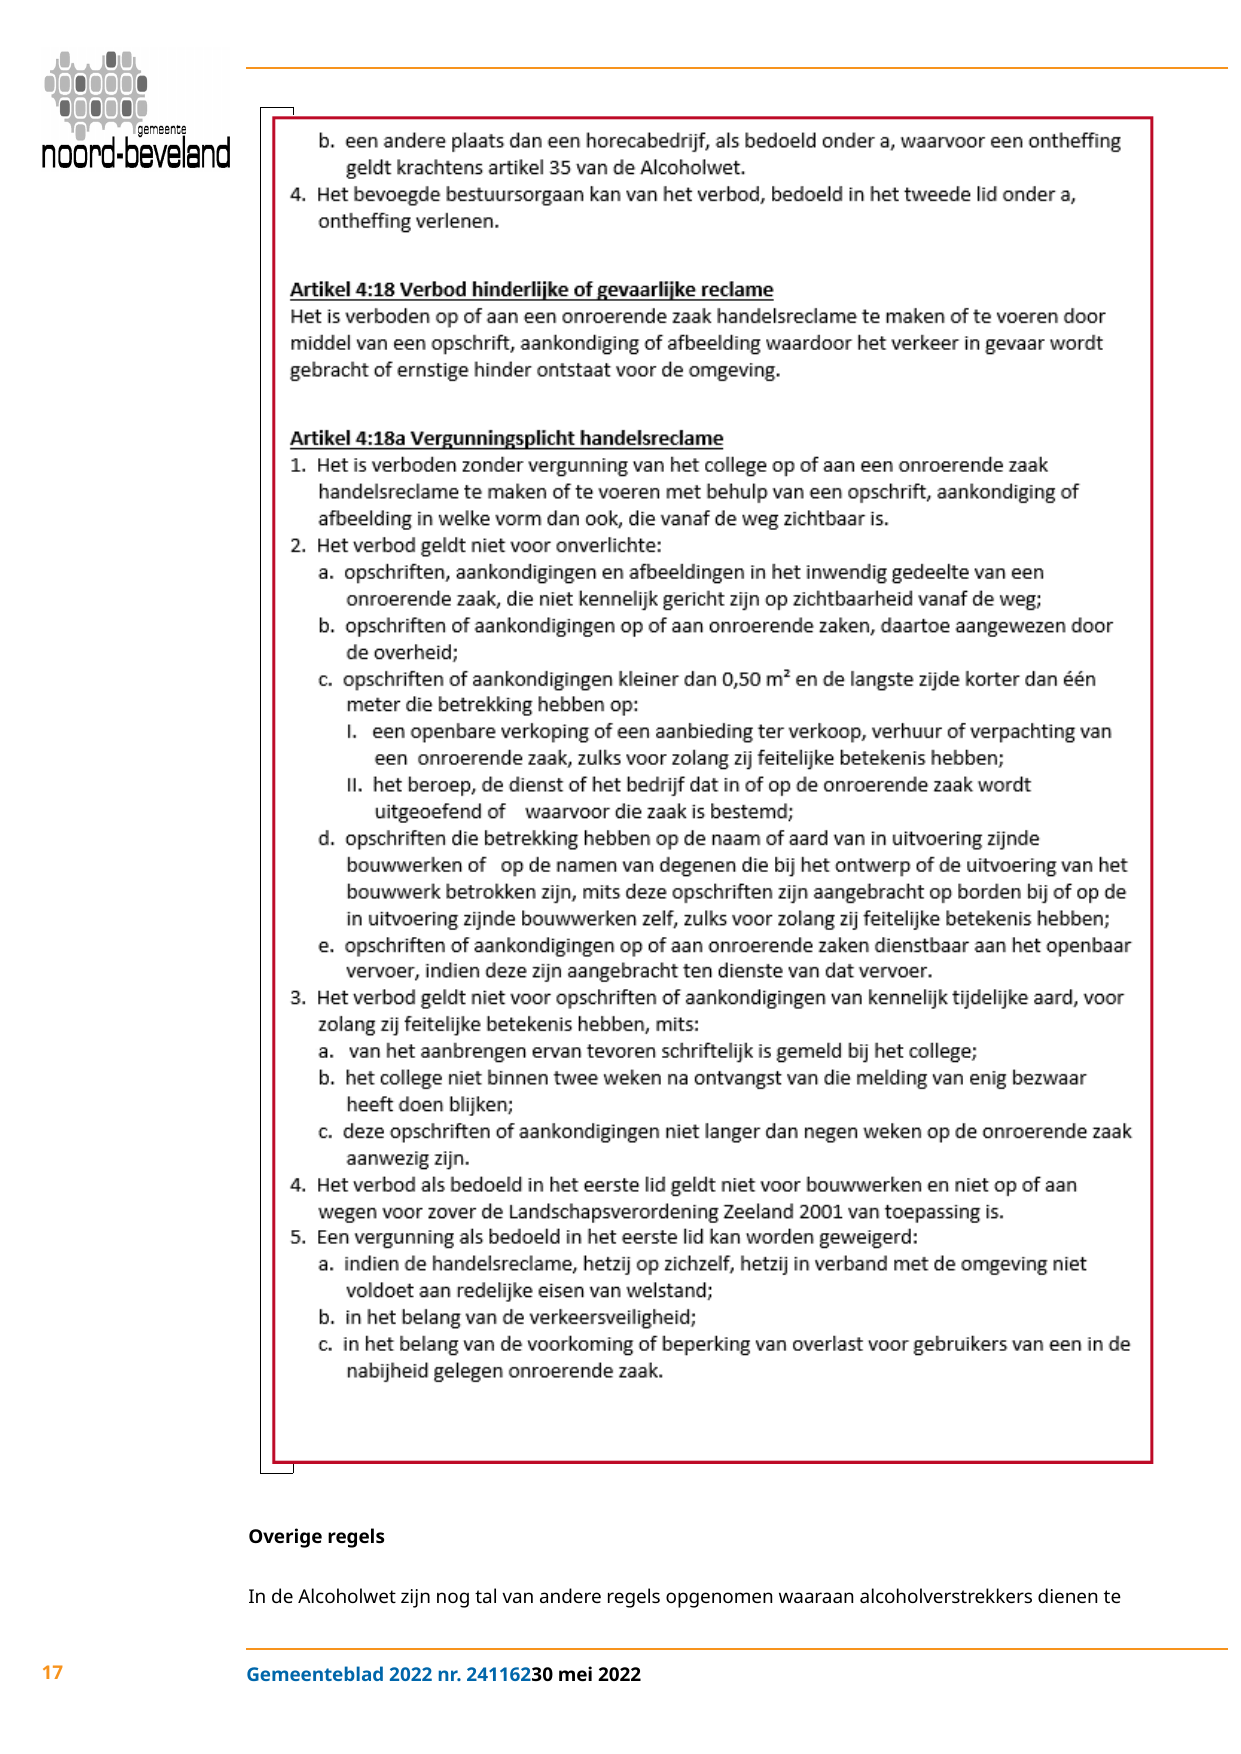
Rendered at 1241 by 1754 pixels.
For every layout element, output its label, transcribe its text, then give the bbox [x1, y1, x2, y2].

text Overige regels [248, 1524, 1152, 1549]
text In de Alcoholwet zijn nog tal van andere regels opgenomen waaraan alcoholverstrekkers dienen te [248, 1583, 1152, 1609]
picture [41, 47, 231, 172]
picture [268, 115, 1155, 1464]
